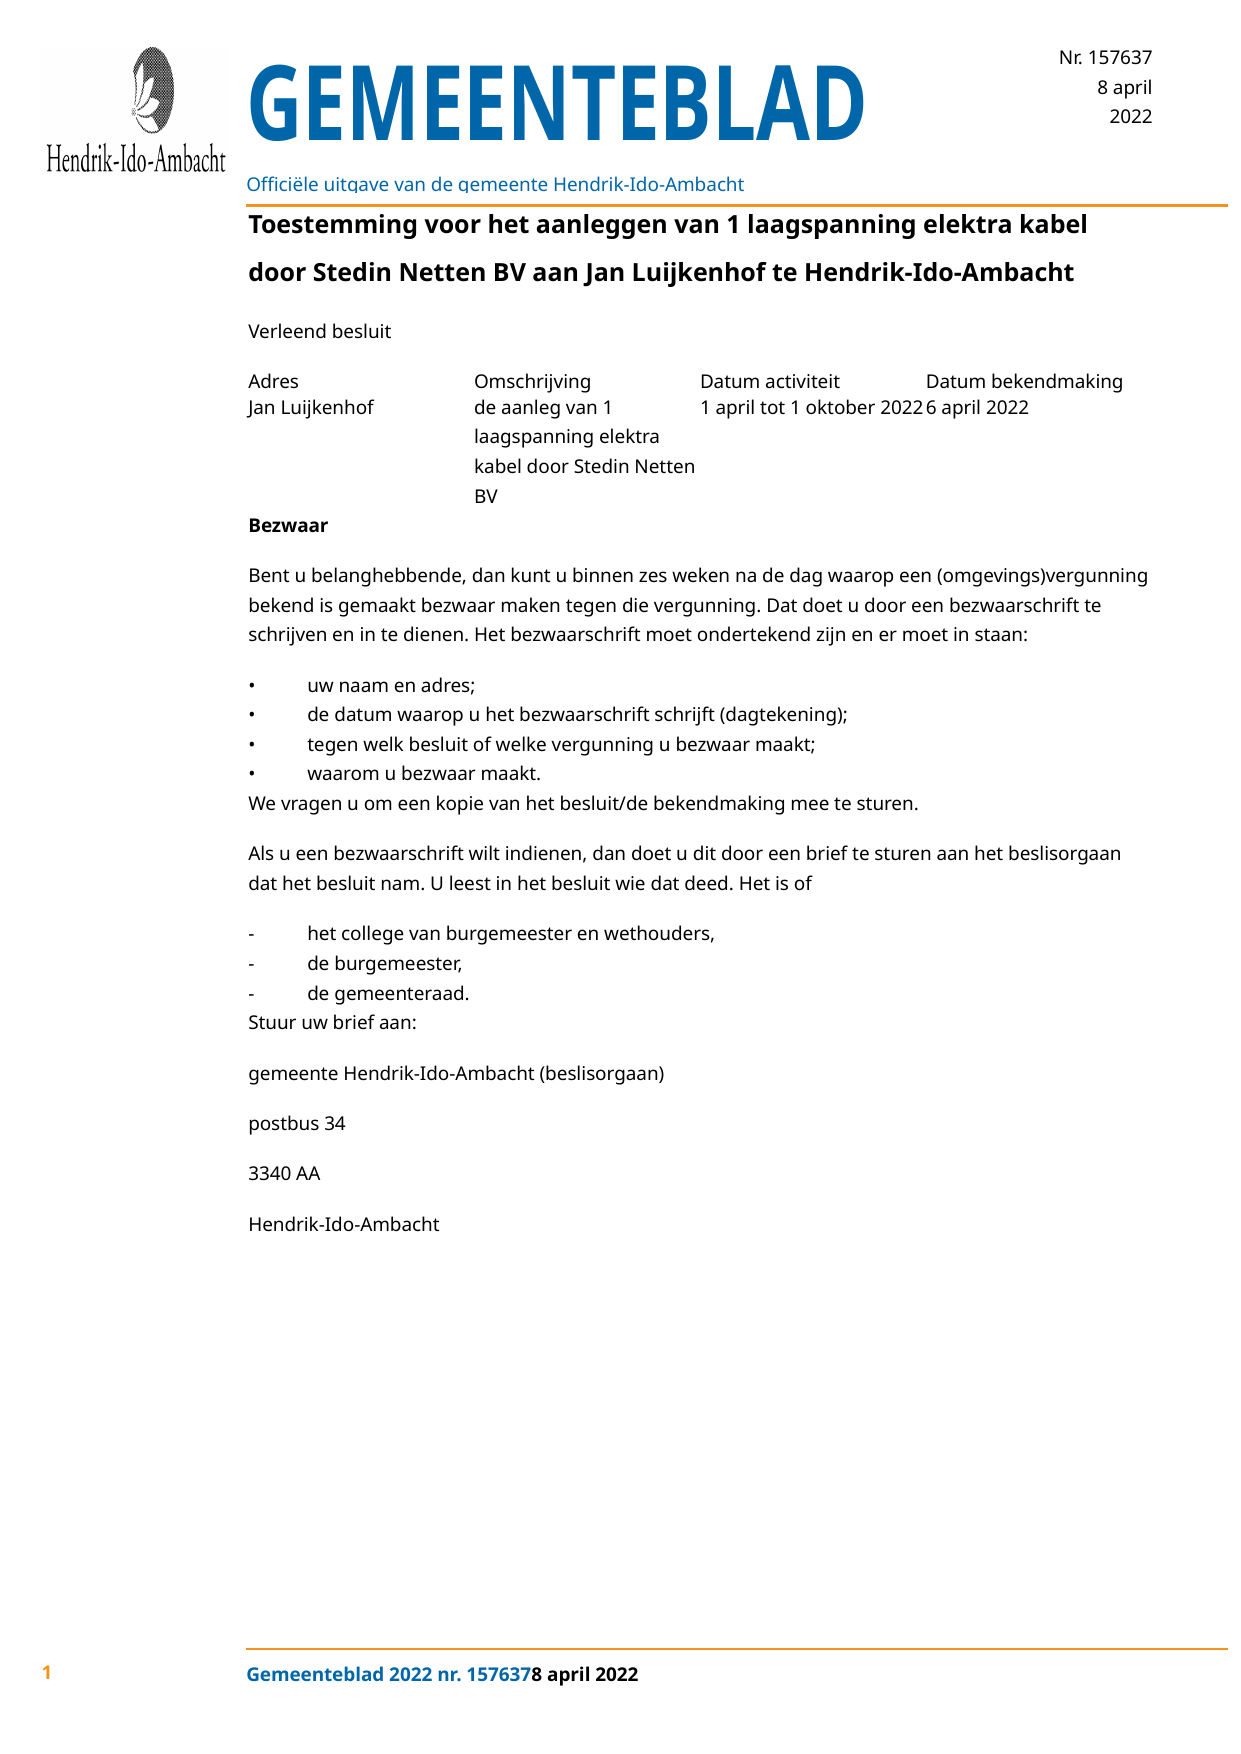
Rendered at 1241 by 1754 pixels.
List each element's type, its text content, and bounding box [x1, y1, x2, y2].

table_cell 6 april 2022 [926, 394, 1152, 509]
list de datum waarop u het bezwaarschrift schrijft (dagtekening); [248, 701, 1152, 727]
text Als u een bezwaarschrift wilt indienen, dan doet u dit door een brief te sturen aan het beslisorgaan dat het besluit nam. U leest in het besluit wie dat deed. Het is of [248, 841, 1152, 896]
table_cell Jan Luijkenhof [248, 394, 474, 509]
text Toestemming voor het aanleggen van 1 laagspanning elektra kabel door Stedin Netten BV aan Jan Luijkenhof te Hendrik-Ido-Ambacht [248, 207, 1152, 288]
table_cell 1 april tot 1 oktober 2022 [700, 394, 926, 509]
text 3340 AA [248, 1161, 1152, 1186]
list het college van burgemeester en wethouders, [248, 921, 1152, 946]
text Stuur uw brief aan: [248, 1009, 1152, 1035]
list uw naam en adres; [248, 672, 1152, 698]
text postbus 34 [248, 1110, 1152, 1136]
table_cell de aanleg van 1 laagspanning elektra kabel door Stedin Netten BV [474, 394, 700, 509]
text We vragen u om een kopie van het besluit/de bekendmaking mee te sturen. [248, 790, 1152, 816]
table_header Datum activiteit [700, 369, 926, 394]
list de burgemeester, [248, 950, 1152, 976]
text Hendrik-Ido-Ambacht [248, 1211, 1152, 1237]
list de gemeenteraad. [248, 980, 1152, 1006]
picture [41, 47, 231, 172]
list waarom u bezwaar maakt. [248, 761, 1152, 786]
table_header Omschrijving [474, 369, 700, 394]
text Bezwaar [248, 512, 1152, 538]
text Verleend besluit [248, 318, 1152, 344]
table_header Datum bekendmaking [926, 369, 1152, 394]
list tegen welk besluit of welke vergunning u bezwaar maakt; [248, 731, 1152, 757]
text gemeente Hendrik-Ido-Ambacht (beslisorgaan) [248, 1060, 1152, 1086]
table_header Adres [248, 369, 474, 394]
text Bent u belanghebbende, dan kunt u binnen zes weken na de dag waarop een (omgevings)vergunning bekend is gemaakt bezwaar maken tegen die vergunning. Dat doet u door een bezwaarschrift te schrijven en in te dienen. Het bezwaarschrift moet ondertekend zijn en er moet in staan: [248, 562, 1152, 647]
